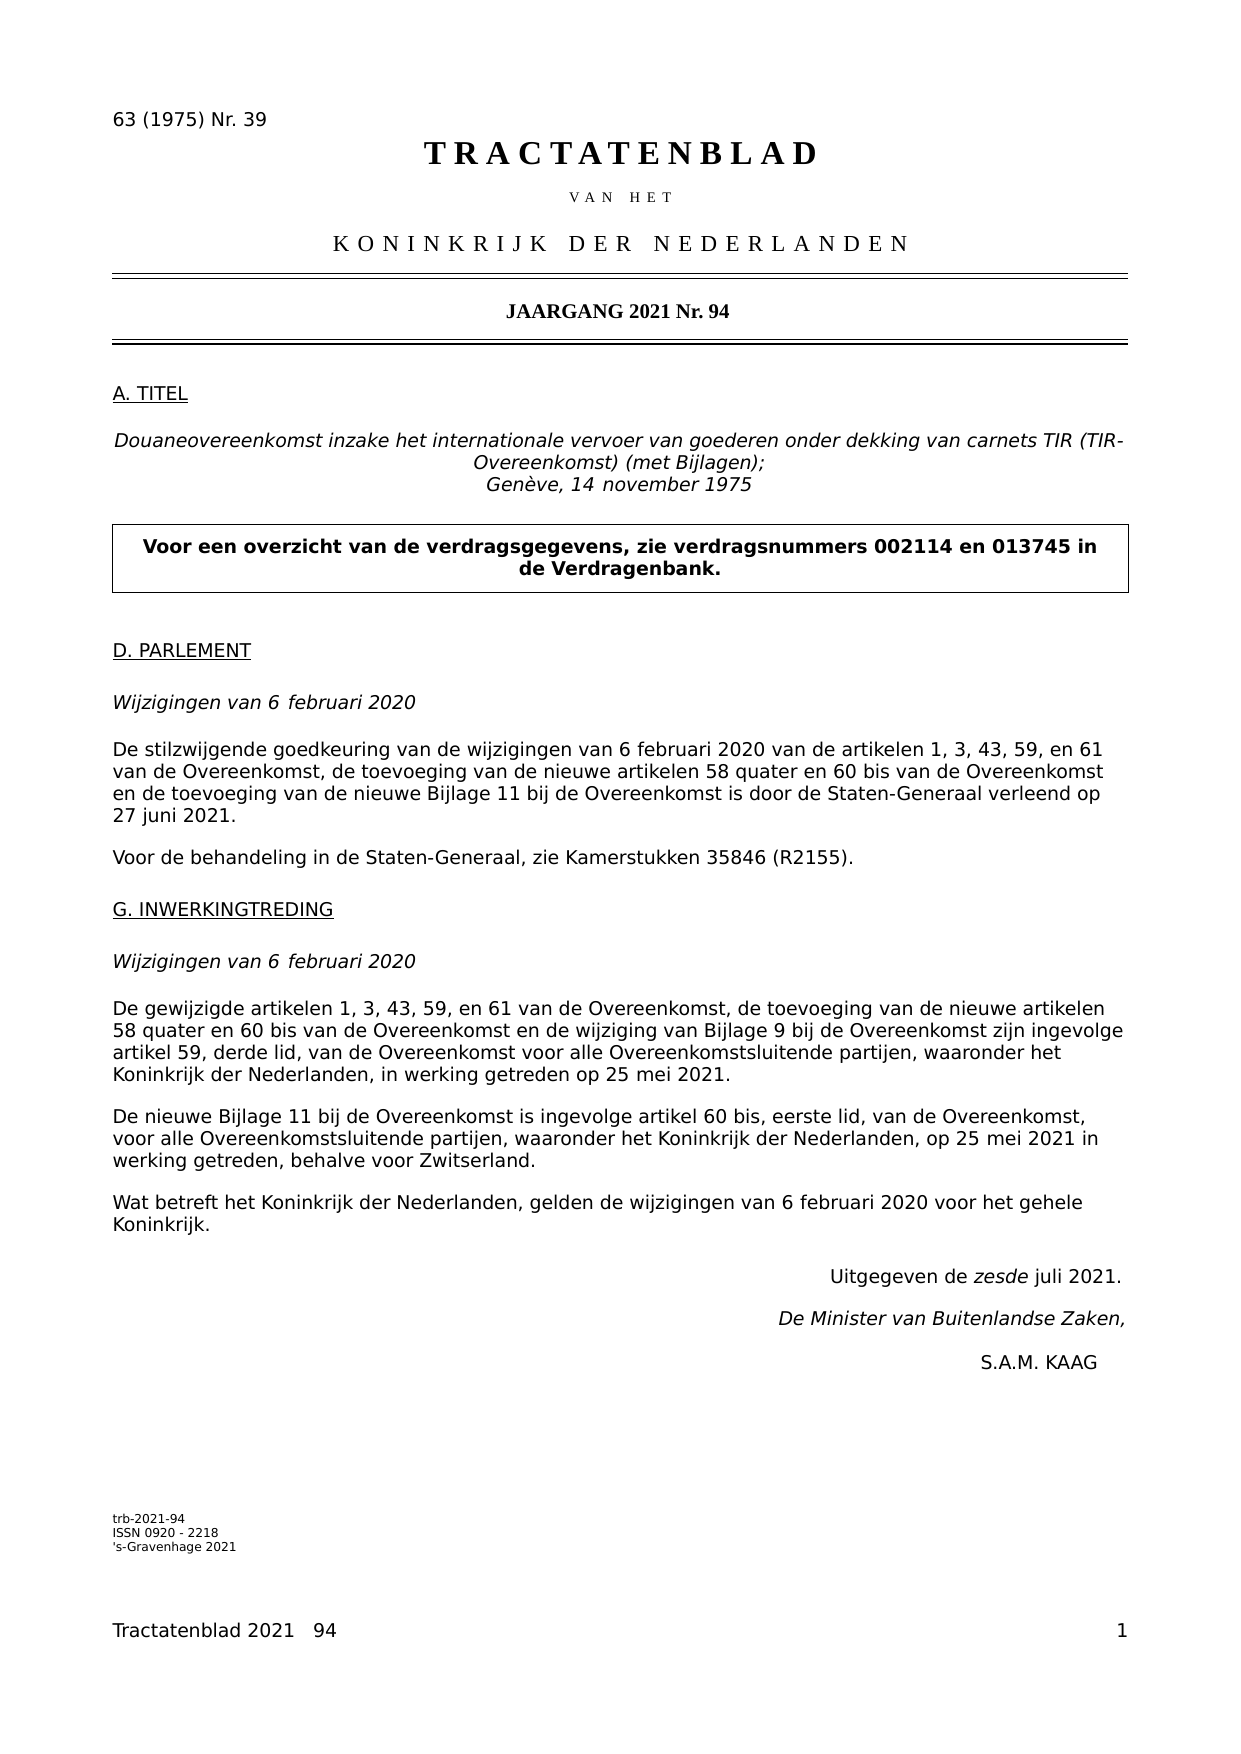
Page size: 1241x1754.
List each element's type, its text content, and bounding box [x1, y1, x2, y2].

text Wat betreft het Koninkrijk der Nederlanden, gelden de wijzigingen van 6 februari 2020 voor het gehele Koninkrijk. [112, 1192, 1128, 1236]
subtitle A. TITEL [112, 383, 1128, 405]
text Genève, 14 november 1975 [112, 474, 1128, 496]
text Voor de behandeling in de Staten-Generaal, zie Kamerstukken 35846 (R2155). [112, 847, 1128, 869]
text KONINKRIJK DER NEDERLANDEN [112, 229, 1128, 256]
subtitle Wijzigingen van 6 februari 2020 [112, 692, 1128, 714]
subtitle Wijzigingen van 6 februari 2020 [112, 951, 1128, 973]
text JAARGANG 2021 Nr. 94 [112, 299, 1128, 323]
text 's-Gravenhage 2021 [112, 1540, 346, 1554]
text Uitgegeven de zesde juli 2021. [112, 1266, 1128, 1288]
text trb-2021-94 [112, 1512, 346, 1526]
text De Minister van Buitenlandse Zaken, S.A.M. KAAG [112, 1308, 1128, 1374]
text TRACTATENBLAD [112, 133, 1128, 172]
text De stilzwijgende goedkeuring van de wijzigingen van 6 februari 2020 van de artikelen 1, 3, 43, 59, en 61 van de Overeenkomst, de toevoeging van de nieuwe artikelen 58 quater en 60 bis van de Overeenkomst en de toevoeging van de nieuwe Bijlage 11 bij de Overeenkomst is door de Staten-Generaal verleend op 27 juni 2021. [112, 739, 1128, 827]
subtitle D. PARLEMENT [112, 640, 1128, 662]
text 63 (1975) Nr. 39 [112, 109, 1128, 131]
text VAN HET [112, 189, 1128, 206]
text De nieuwe Bijlage 11 bij de Overeenkomst is ingevolge artikel 60 bis, eerste lid, van de Overeenkomst, voor alle Overeenkomstsluitende partijen, waaronder het Koninkrijk der Nederlanden, op 25 mei 2021 in werking getreden, behalve voor Zwitserland. [112, 1106, 1128, 1172]
text Douaneovereenkomst inzake het internationale vervoer van goederen onder dekking van carnets TIR (TIR-Overeenkomst) (met Bijlagen); [112, 430, 1128, 474]
text De gewijzigde artikelen 1, 3, 43, 59, en 61 van de Overeenkomst, de toevoeging van de nieuwe artikelen 58 quater en 60 bis van de Overeenkomst en de wijziging van Bijlage 9 bij de Overeenkomst zijn ingevolge artikel 59, derde lid, van de Overeenkomst voor alle Overeenkomstsluitende partijen, waaronder het Koninkrijk der Nederlanden, in werking getreden op 25 mei 2021. [112, 998, 1128, 1086]
text ISSN 0920 - 2218 [112, 1526, 346, 1540]
subtitle G. INWERKINGTREDING [112, 899, 1128, 921]
